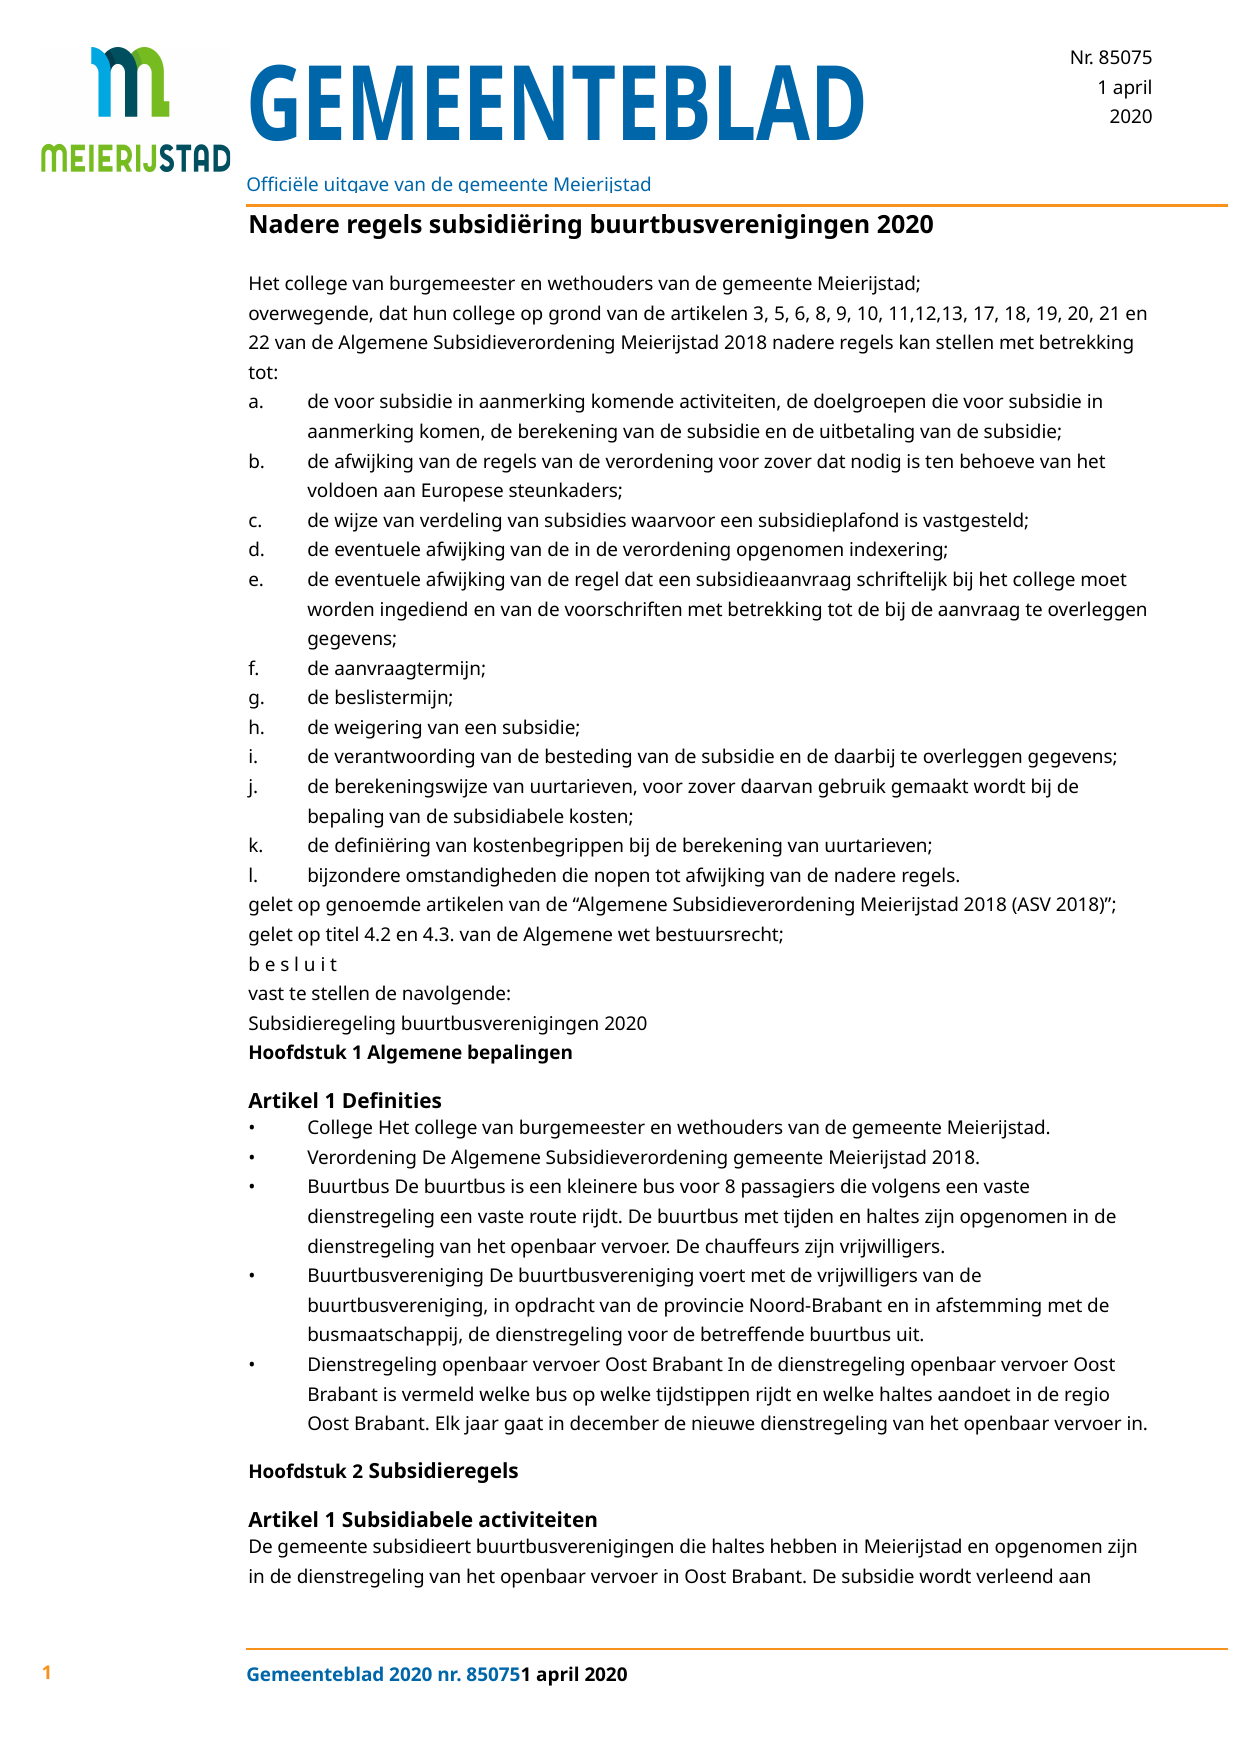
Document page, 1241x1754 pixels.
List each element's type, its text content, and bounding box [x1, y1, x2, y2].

list de definiëring van kostenbegrippen bij de berekening van uurtarieven; [248, 832, 1152, 858]
picture [41, 47, 231, 172]
text Artikel 1 Definities [248, 1086, 1152, 1114]
text vast te stellen de navolgende: [248, 980, 1152, 1006]
list de eventuele afwijking van de in de verordening opgenomen indexering; [248, 537, 1152, 562]
list de afwijking van de regels van de verordening voor zover dat nodig is ten behoeve van het voldoen aan Europese steunkaders; [248, 448, 1152, 503]
text Subsidieregeling buurtbusverenigingen 2020 [248, 1010, 1152, 1036]
text Hoofdstuk 1 Algemene bepalingen [248, 1039, 1152, 1065]
list de berekeningswijze van uurtarieven, voor zover daarvan gebruik gemaakt wordt bij de bepaling van de subsidiabele kosten; [248, 773, 1152, 828]
text Hoofdstuk 2 Subsidieregels [248, 1456, 1152, 1484]
list Verordening De Algemene Subsidieverordening gemeente Meierijstad 2018. [248, 1144, 1152, 1170]
list de beslistermijn; [248, 684, 1152, 710]
list Buurtbus De buurtbus is een kleinere bus voor 8 passagiers die volgens een vaste dienstregeling een vaste route rijdt. De buurtbus met tijden en haltes zijn opgenomen in de dienstregeling van het openbaar vervoer. De chauffeurs zijn vrijwilligers. [248, 1174, 1152, 1258]
list de weigering van een subsidie; [248, 714, 1152, 740]
list de verantwoording van de besteding van de subsidie en de daarbij te overleggen gegevens; [248, 744, 1152, 769]
list bijzondere omstandigheden die nopen tot afwijking van de nadere regels. [248, 862, 1152, 888]
text Artikel 1 Subsidiabele activiteiten [248, 1505, 1152, 1534]
list Dienstregeling openbaar vervoer Oost Brabant In de dienstregeling openbaar vervoer Oost Brabant is vermeld welke bus op welke tijdstippen rijdt en welke haltes aandoet in de regio Oost Brabant. Elk jaar gaat in december de nieuwe dienstregeling van het openbaar vervoer in. [248, 1351, 1152, 1436]
list College Het college van burgemeester en wethouders van de gemeente Meierijstad. [248, 1114, 1152, 1140]
text Het college van burgemeester en wethouders van de gemeente Meierijstad; [248, 270, 1152, 296]
text overwegende, dat hun college op grond van de artikelen 3, 5, 6, 8, 9, 10, 11,12,13, 17, 18, 19, 20, 21 en 22 van de Algemene Subsidieverordening Meierijstad 2018 nadere regels kan stellen met betrekking tot: [248, 300, 1152, 385]
text b e s l u i t [248, 951, 1152, 976]
list de aanvraagtermijn; [248, 655, 1152, 681]
text gelet op titel 4.2 en 4.3. van de Algemene wet bestuursrecht; [248, 921, 1152, 947]
list de eventuele afwijking van de regel dat een subsidieaanvraag schriftelijk bij het college moet worden ingediend en van de voorschriften met betrekking tot de bij de aanvraag te overleggen gegevens; [248, 566, 1152, 651]
text Nadere regels subsidiëring buurtbusverenigingen 2020 [248, 207, 1152, 241]
text De gemeente subsidieert buurtbusverenigingen die haltes hebben in Meierijstad en opgenomen zijn in de dienstregeling van het openbaar vervoer in Oost Brabant. De subsidie wordt verleend aan [248, 1534, 1152, 1589]
list de wijze van verdeling van subsidies waarvoor een subsidieplafond is vastgesteld; [248, 507, 1152, 533]
list Buurtbusvereniging De buurtbusvereniging voert met de vrijwilligers van de buurtbusvereniging, in opdracht van de provincie Noord-Brabant en in afstemming met de busmaatschappij, de dienstregeling voor de betreffende buurtbus uit. [248, 1262, 1152, 1347]
text gelet op genoemde artikelen van de “Algemene Subsidieverordening Meierijstad 2018 (ASV 2018)”; [248, 892, 1152, 917]
list de voor subsidie in aanmerking komende activiteiten, de doelgroepen die voor subsidie in aanmerking komen, de berekening van de subsidie en de uitbetaling van de subsidie; [248, 389, 1152, 444]
